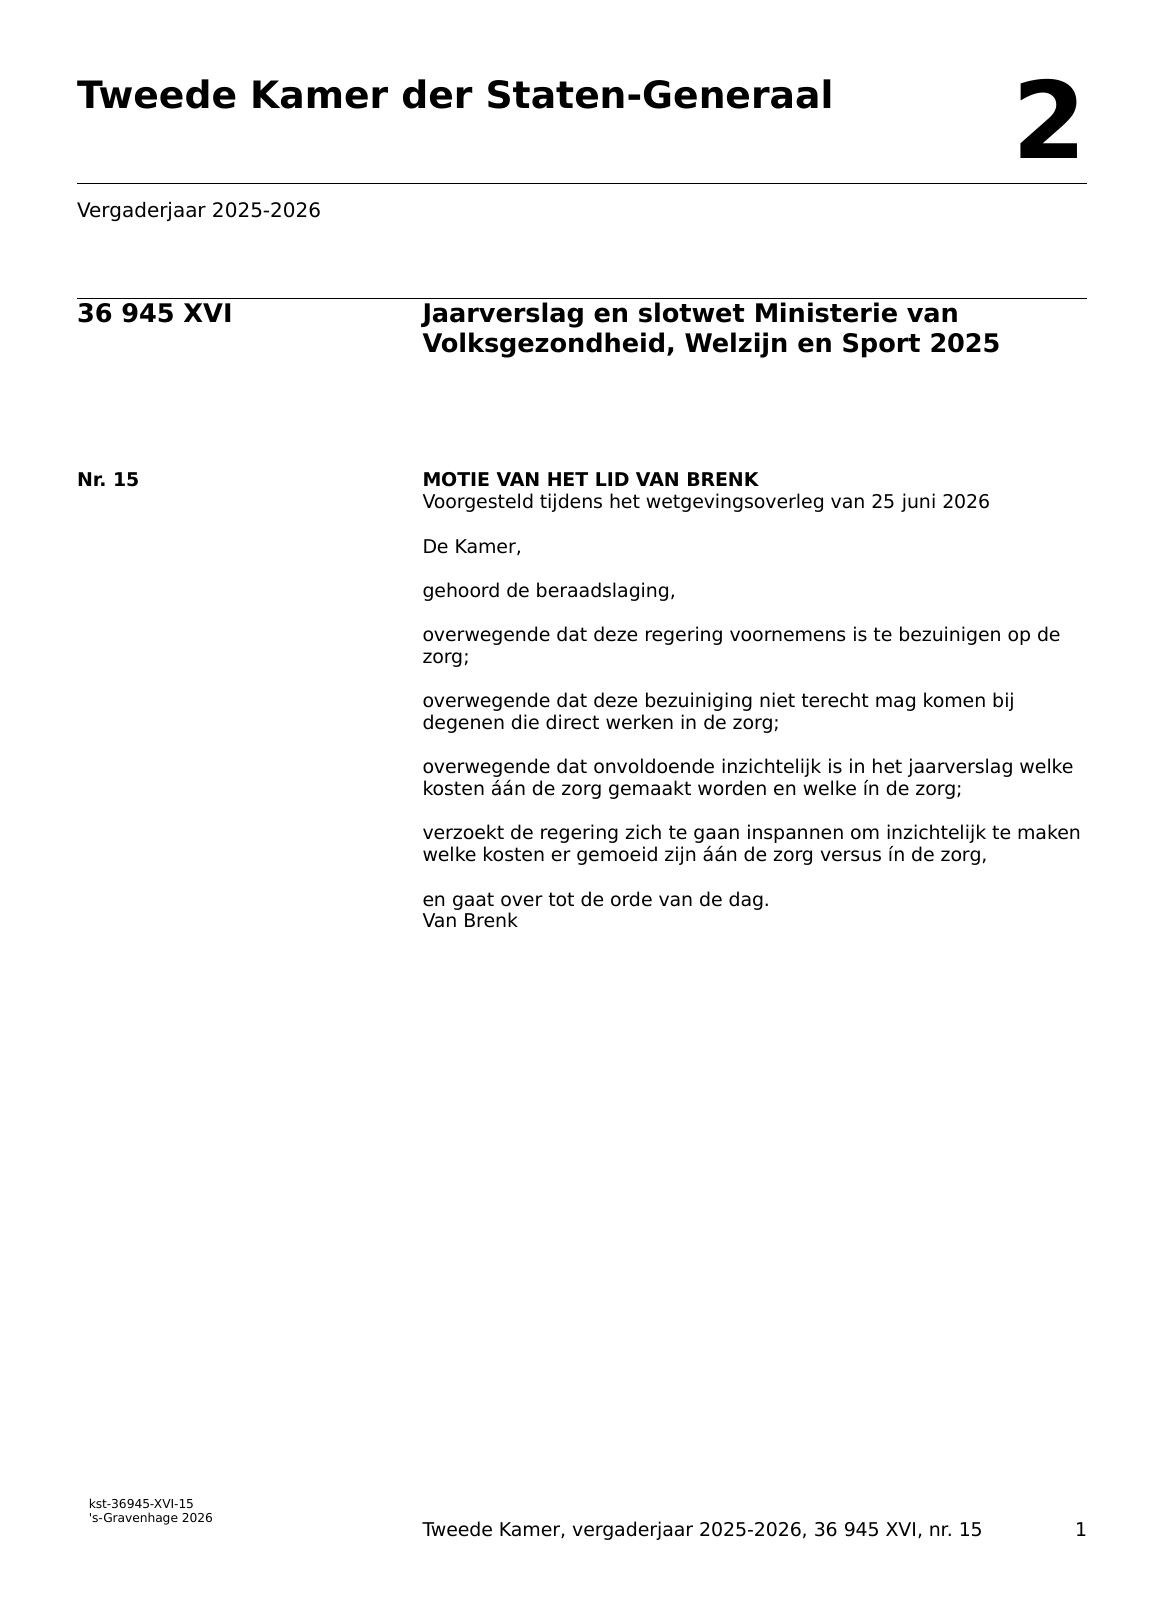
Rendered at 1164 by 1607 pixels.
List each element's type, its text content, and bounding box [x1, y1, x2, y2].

text Voorgesteld tijdens het wetgevingsoverleg van 25 juni 2026 [422, 491, 1087, 513]
text kst-36945-XVI-15 [88, 1497, 323, 1511]
text verzoekt de regering zich te gaan inspannen om inzichtelijk te maken welke kosten er gemoeid zijn áán de zorg versus ín de zorg, [422, 822, 1087, 866]
table_header Tweede Kamer der Staten-Generaal [77, 59, 886, 183]
text De Kamer, [422, 536, 1087, 557]
text overwegende dat deze regering voornemens is te bezuinigen op de zorg; [422, 624, 1087, 668]
subtitle Nr. 15 MOTIE VAN HET LID VAN BRENK [77, 469, 1087, 491]
subtitle 36 945 XVI Jaarverslag en slotwet Ministerie van Volksgezondheid, Welzijn en Sport 2025 [77, 299, 1087, 358]
text overwegende dat onvoldoende inzichtelijk is in het jaarverslag welke kosten áán de zorg gemaakt worden en welke ín de zorg; [422, 756, 1087, 800]
text gehoord de beraadslaging, [422, 580, 1087, 602]
table_cell Vergaderjaar 2025-2026 [77, 184, 1087, 298]
text Van Brenk [422, 910, 1087, 932]
text overwegende dat deze bezuiniging niet terecht mag komen bij degenen die direct werken in de zorg; [422, 690, 1087, 734]
text en gaat over tot de orde van de dag. [422, 888, 1087, 910]
text 's-Gravenhage 2026 [88, 1511, 323, 1525]
table_header 2 [886, 59, 1087, 183]
